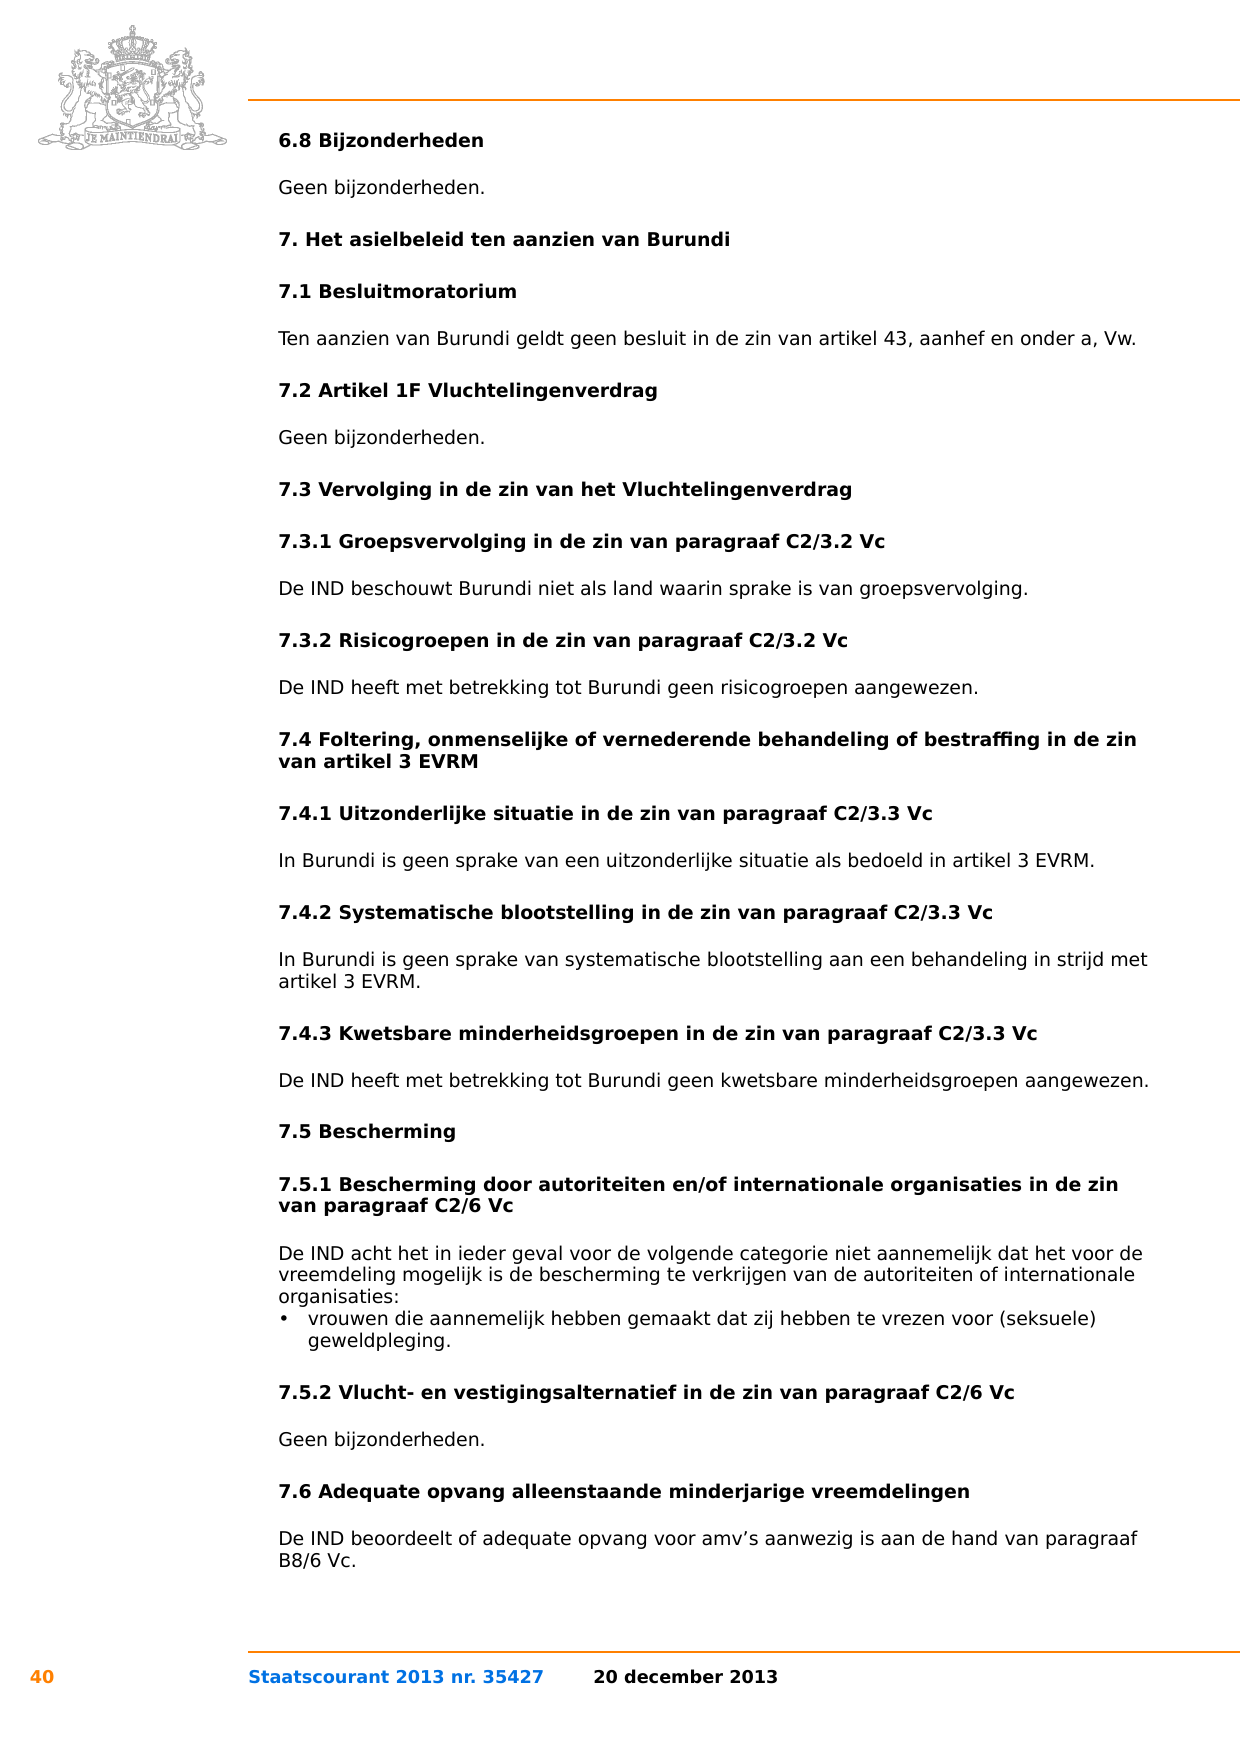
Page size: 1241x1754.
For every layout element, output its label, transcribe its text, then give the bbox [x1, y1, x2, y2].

subtitle 7.3 Vervolging in de zin van het Vluchtelingenverdrag [278, 479, 1163, 501]
picture [38, 25, 227, 150]
text De IND heeft met betrekking tot Burundi geen kwetsbare minderheidsgroepen aangewezen. [278, 1069, 1163, 1091]
subtitle 7.2 Artikel 1F Vluchtelingenverdrag [278, 380, 1163, 402]
subtitle 7. Het asielbeleid ten aanzien van Burundi [278, 229, 1163, 251]
text • vrouwen die aannemelijk hebben gemaakt dat zij hebben te vrezen voor (seksuele) geweldpleging. [278, 1308, 1163, 1352]
subtitle 7.4 Foltering, onmenselijke of vernederende behandeling of bestraffing in de zin van artikel 3 EVRM [278, 729, 1163, 773]
text Ten aanzien van Burundi geldt geen besluit in de zin van artikel 43, aanhef en onder a, Vw. [278, 328, 1163, 350]
subtitle 7.4.3 Kwetsbare minderheidsgroepen in de zin van paragraaf C2/3.3 Vc [278, 1022, 1163, 1044]
text Geen bijzonderheden. [278, 1429, 1163, 1451]
text De IND acht het in ieder geval voor de volgende categorie niet aannemelijk dat het voor de vreemdeling mogelijk is de bescherming te verkrijgen van de autoriteiten of internationale organisaties: [278, 1242, 1163, 1308]
subtitle 7.4.1 Uitzonderlijke situatie in de zin van paragraaf C2/3.3 Vc [278, 803, 1163, 824]
text Geen bijzonderheden. [278, 177, 1163, 199]
subtitle 7.5.1 Bescherming door autoriteiten en/of internationale organisaties in de zin van paragraaf C2/6 Vc [278, 1173, 1163, 1217]
subtitle 7.5 Bescherming [278, 1121, 1163, 1143]
text De IND beoordeelt of adequate opvang voor amv’s aanwezig is aan de hand van paragraaf B8/6 Vc. [278, 1528, 1163, 1572]
text De IND beschouwt Burundi niet als land waarin sprake is van groepsvervolging. [278, 578, 1163, 600]
subtitle 7.5.2 Vlucht- en vestigingsalternatief in de zin van paragraaf C2/6 Vc [278, 1382, 1163, 1404]
subtitle 7.6 Adequate opvang alleenstaande minderjarige vreemdelingen [278, 1481, 1163, 1503]
text Geen bijzonderheden. [278, 427, 1163, 449]
text In Burundi is geen sprake van systematische blootstelling aan een behandeling in strijd met artikel 3 EVRM. [278, 948, 1163, 992]
text De IND heeft met betrekking tot Burundi geen risicogroepen aangewezen. [278, 677, 1163, 699]
subtitle 7.4.2 Systematische blootstelling in de zin van paragraaf C2/3.3 Vc [278, 902, 1163, 923]
subtitle 7.3.2 Risicogroepen in de zin van paragraaf C2/3.2 Vc [278, 630, 1163, 652]
subtitle 7.3.1 Groepsvervolging in de zin van paragraaf C2/3.2 Vc [278, 531, 1163, 553]
text In Burundi is geen sprake van een uitzonderlijke situatie als bedoeld in artikel 3 EVRM. [278, 849, 1163, 872]
subtitle 6.8 Bijzonderheden [278, 130, 1163, 152]
subtitle 7.1 Besluitmoratorium [278, 281, 1163, 303]
